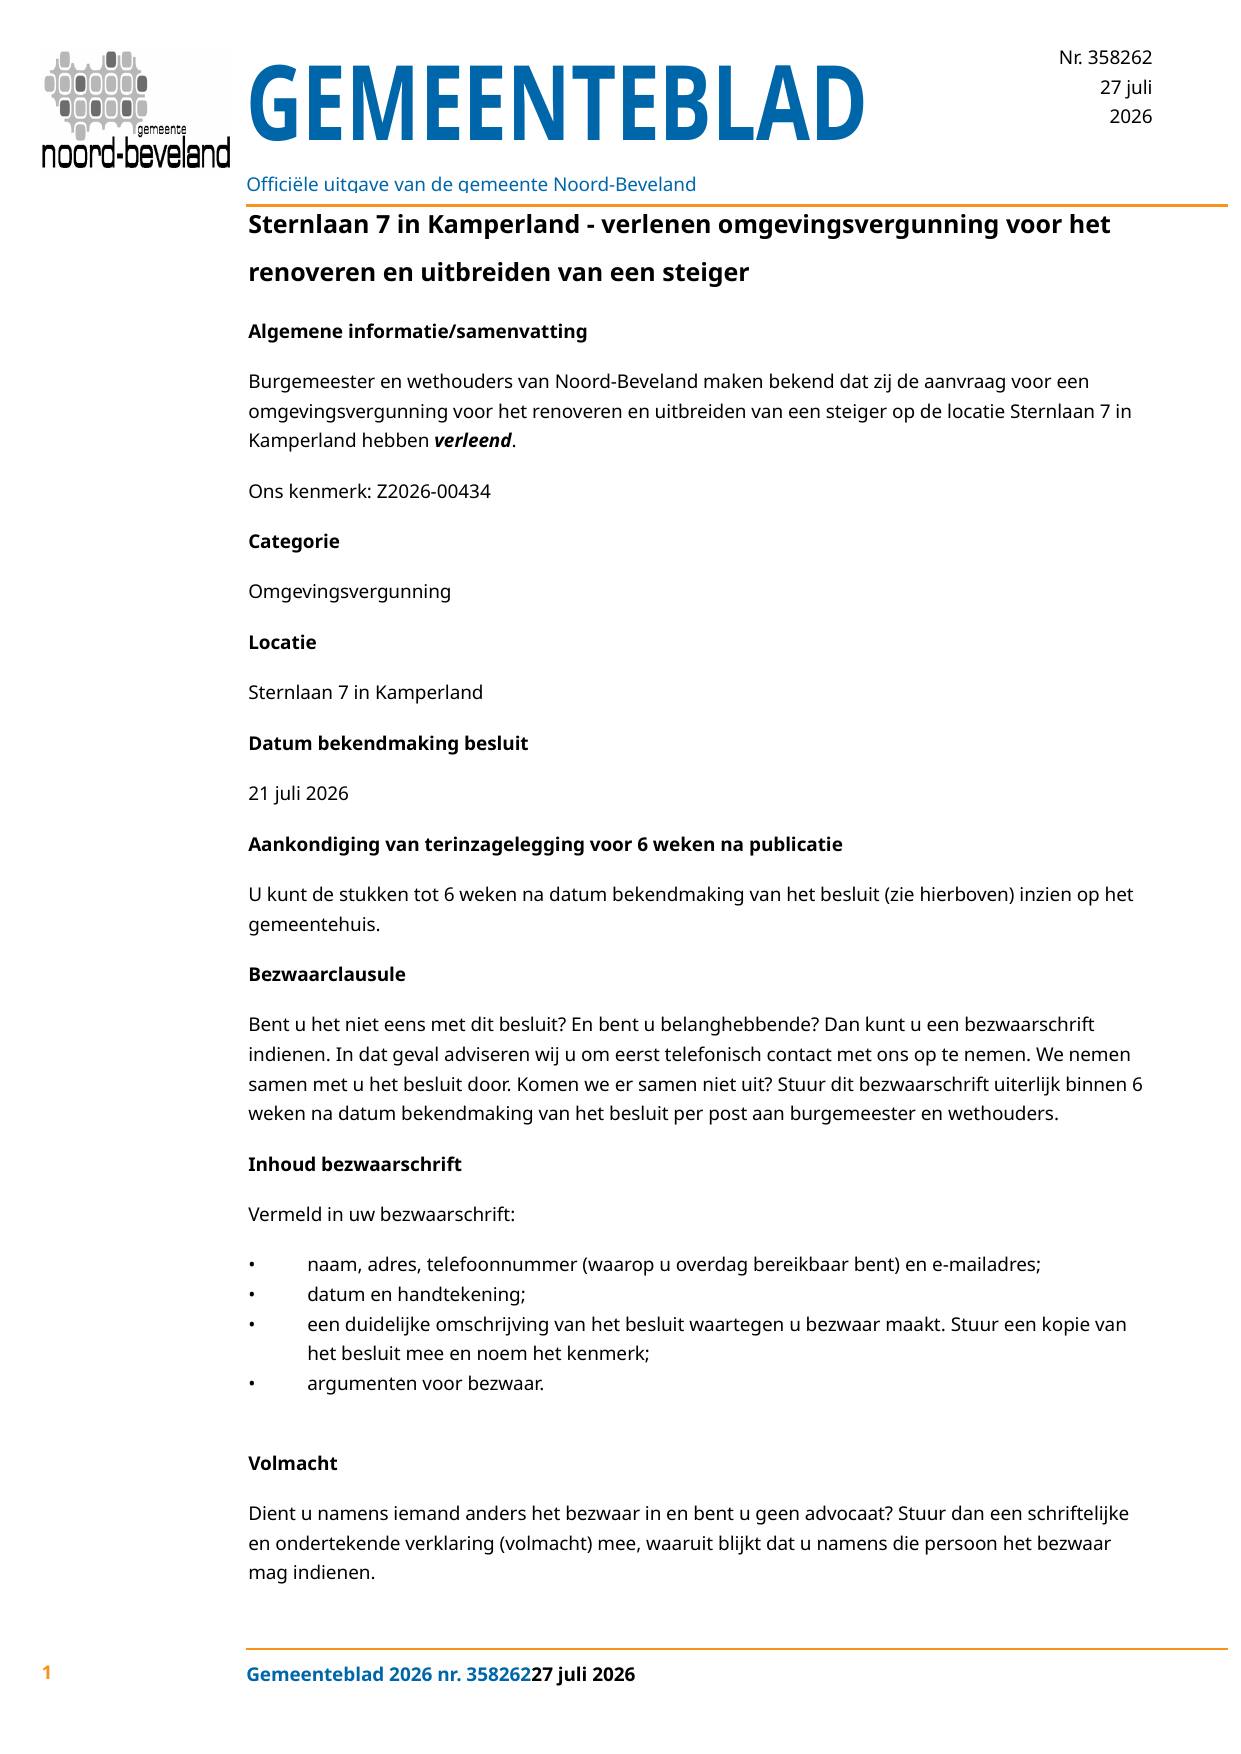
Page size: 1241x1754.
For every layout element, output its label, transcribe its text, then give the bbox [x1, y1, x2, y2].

text Burgemeester en wethouders van Noord-Beveland maken bekend dat zij de aanvraag voor een omgevingsvergunning voor het renoveren en uitbreiden van een steiger op de locatie Sternlaan 7 in Kamperland hebben verleend. [248, 368, 1152, 453]
list argumenten voor bezwaar. [248, 1370, 1152, 1396]
text Volmacht [248, 1450, 1152, 1476]
list datum en handtekening; [248, 1281, 1152, 1307]
text Omgevingsvergunning [248, 579, 1152, 604]
text Bent u het niet eens met dit besluit? En bent u belanghebbende? Dan kunt u een bezwaarschrift indienen. In dat geval adviseren wij u om eerst telefonisch contact met ons op te nemen. We nemen samen met u het besluit door. Komen we er samen niet uit? Stuur dit bezwaarschrift uiterlijk binnen 6 weken na datum bekendmaking van het besluit per post aan burgemeester en wethouders. [248, 1012, 1152, 1126]
text Categorie [248, 528, 1152, 554]
text Locatie [248, 629, 1152, 655]
text 21 juli 2026 [248, 780, 1152, 806]
text U kunt de stukken tot 6 weken na datum bekendmaking van het besluit (zie hierboven) inzien op het gemeentehuis. [248, 881, 1152, 937]
list naam, adres, telefoonnummer (waarop u overdag bereikbaar bent) en e-mailadres; [248, 1252, 1152, 1277]
text Vermeld in uw bezwaarschrift: [248, 1201, 1152, 1227]
text Sternlaan 7 in Kamperland - verlenen omgevingsvergunning voor het renoveren en uitbreiden van een steiger [248, 207, 1152, 288]
text Datum bekendmaking besluit [248, 730, 1152, 756]
text Dient u namens iemand anders het bezwaar in en bent u geen advocaat? Stuur dan een schriftelijke en ondertekende verklaring (volmacht) mee, waaruit blijkt dat u namens die persoon het bezwaar mag indienen. [248, 1500, 1152, 1585]
text Algemene informatie/samenvatting [248, 318, 1152, 344]
text Bezwaarclausule [248, 961, 1152, 987]
picture [41, 47, 231, 172]
text Ons kenmerk: Z2026-00434 [248, 478, 1152, 504]
list een duidelijke omschrijving van het besluit waartegen u bezwaar maakt. Stuur een kopie van het besluit mee en noem het kenmerk; [248, 1311, 1152, 1366]
text Aankondiging van terinzagelegging voor 6 weken na publicatie [248, 831, 1152, 857]
text Inhoud bezwaarschrift [248, 1151, 1152, 1177]
text Sternlaan 7 in Kamperland [248, 679, 1152, 705]
